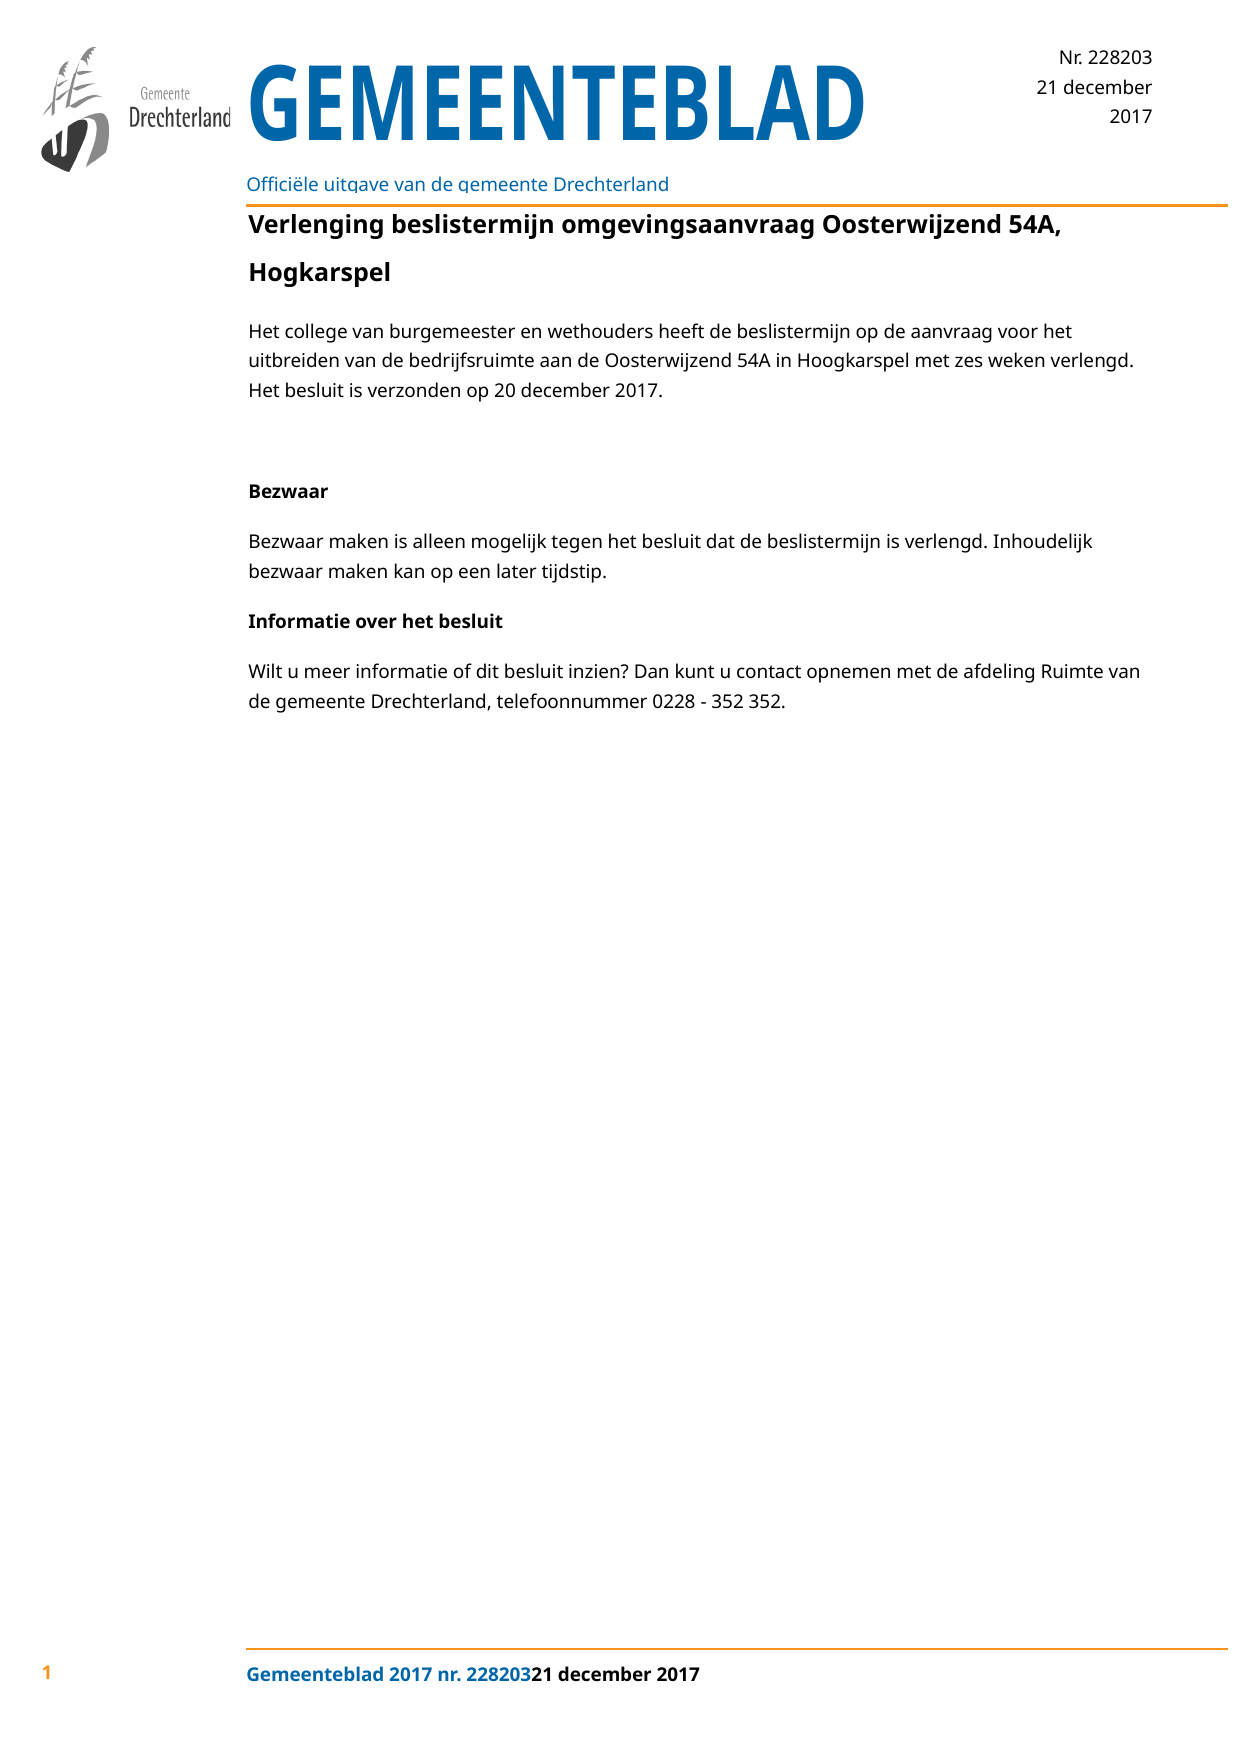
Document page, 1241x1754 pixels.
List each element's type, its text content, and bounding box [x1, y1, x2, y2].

text Wilt u meer informatie of dit besluit inzien? Dan kunt u contact opnemen met de afdeling Ruimte van de gemeente Drechterland, telefoonnummer 0228 - 352 352. [248, 659, 1152, 714]
text Verlenging beslistermijn omgevingsaanvraag Oosterwijzend 54A, Hogkarspel [248, 207, 1152, 288]
text Informatie over het besluit [248, 608, 1152, 634]
text Bezwaar maken is alleen mogelijk tegen het besluit dat de beslistermijn is verlengd. Inhoudelijk bezwaar maken kan op een later tijdstip. [248, 528, 1152, 584]
text Het college van burgemeester en wethouders heeft de beslistermijn op de aanvraag voor het uitbreiden van de bedrijfsruimte aan de Oosterwijzend 54A in Hoogkarspel met zes weken verlengd. Het besluit is verzonden op 20 december 2017. [248, 318, 1152, 403]
text Bezwaar [248, 478, 1152, 504]
picture [41, 47, 231, 172]
